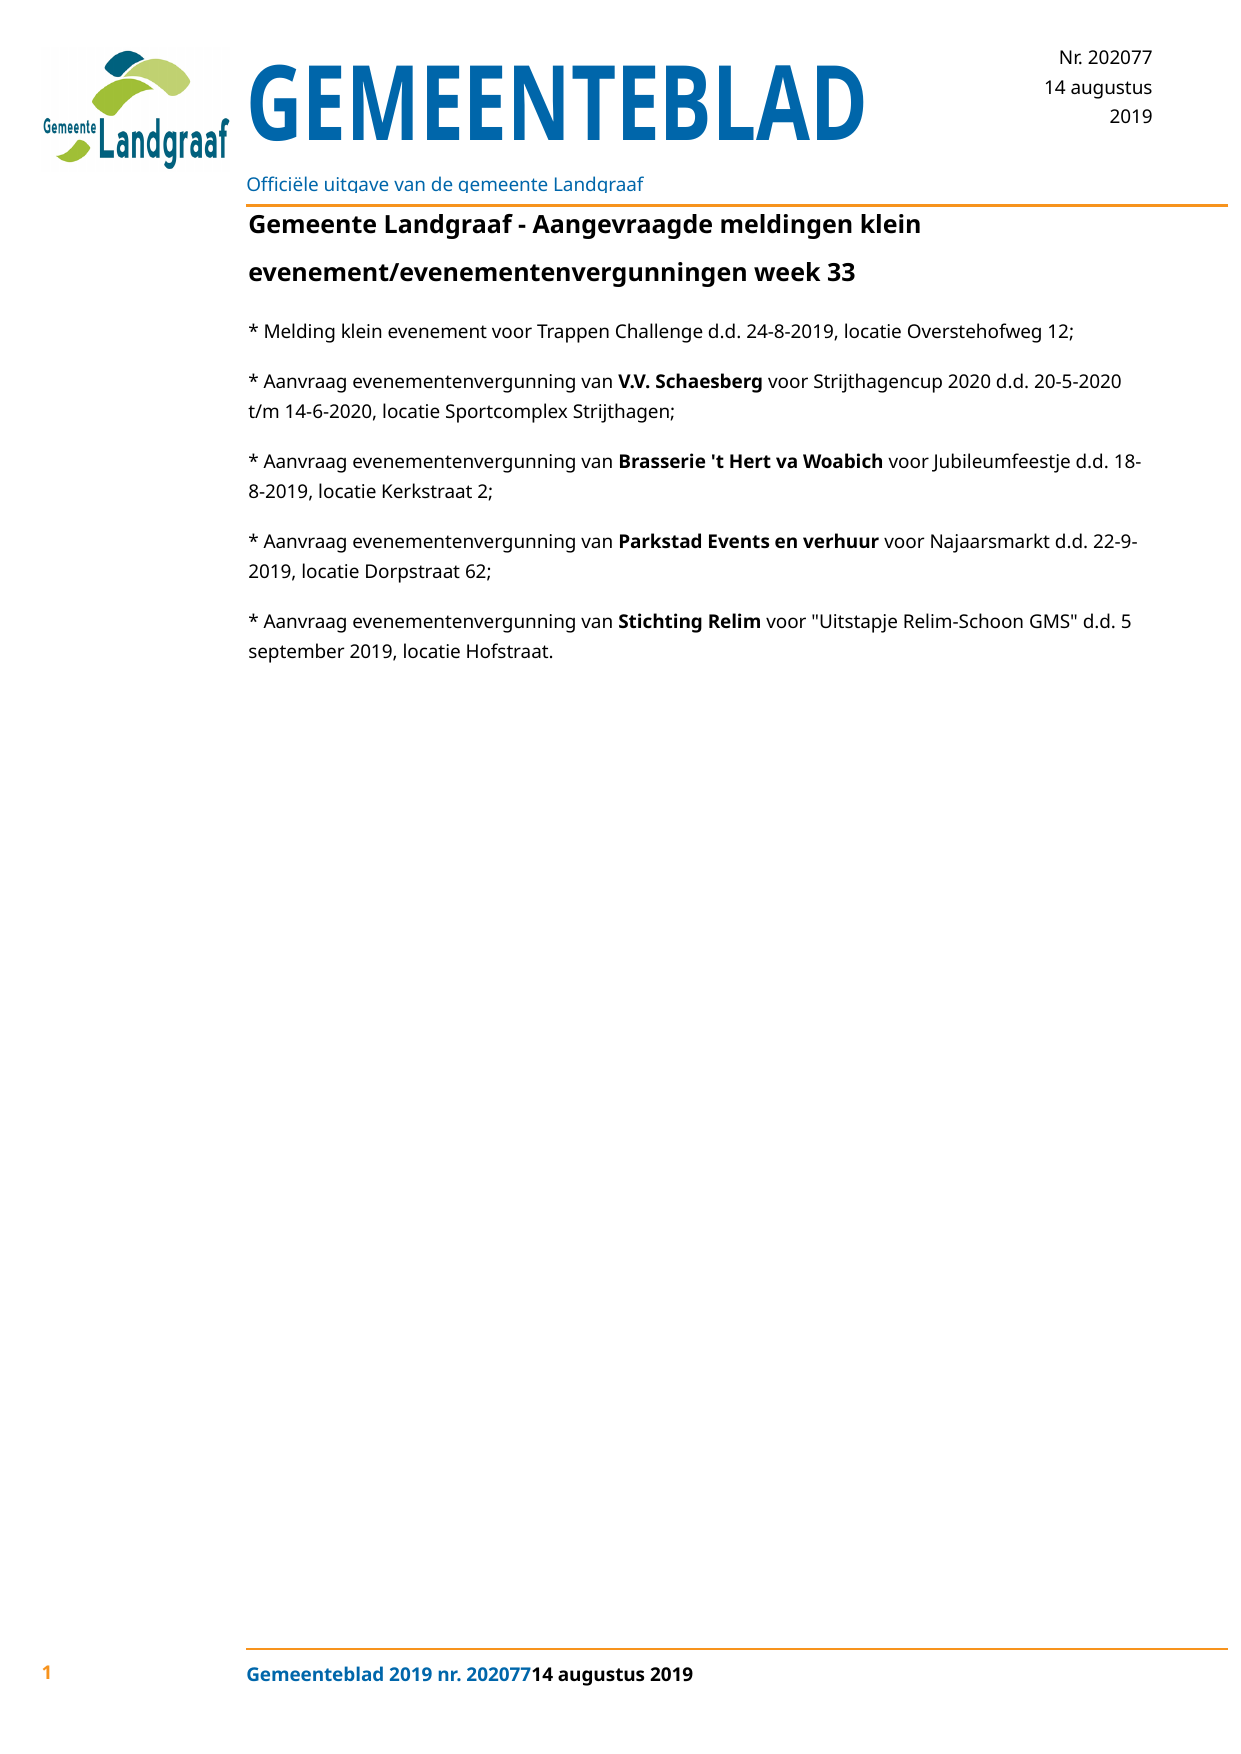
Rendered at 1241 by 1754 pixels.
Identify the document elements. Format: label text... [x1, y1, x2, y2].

text * Aanvraag evenementenvergunning van V.V. Schaesberg voor Strijthagencup 2020 d.d. 20-5-2020 t/m 14-6-2020, locatie Sportcomplex Strijthagen; [248, 368, 1152, 424]
text * Aanvraag evenementenvergunning van Brasserie 't Hert va Woabich voor Jubileumfeestje d.d. 18-8-2019, locatie Kerkstraat 2; [248, 448, 1152, 504]
picture [41, 47, 231, 172]
text Gemeente Landgraaf - Aangevraagde meldingen klein evenement/evenementenvergunningen week 33 [248, 207, 1152, 288]
text * Melding klein evenement voor Trappen Challenge d.d. 24-8-2019, locatie Overstehofweg 12; [248, 318, 1152, 344]
text * Aanvraag evenementenvergunning van Stichting Relim voor "Uitstapje Relim-Schoon GMS" d.d. 5 september 2019, locatie Hofstraat. [248, 608, 1152, 664]
text * Aanvraag evenementenvergunning van Parkstad Events en verhuur voor Najaarsmarkt d.d. 22-9-2019, locatie Dorpstraat 62; [248, 528, 1152, 584]
